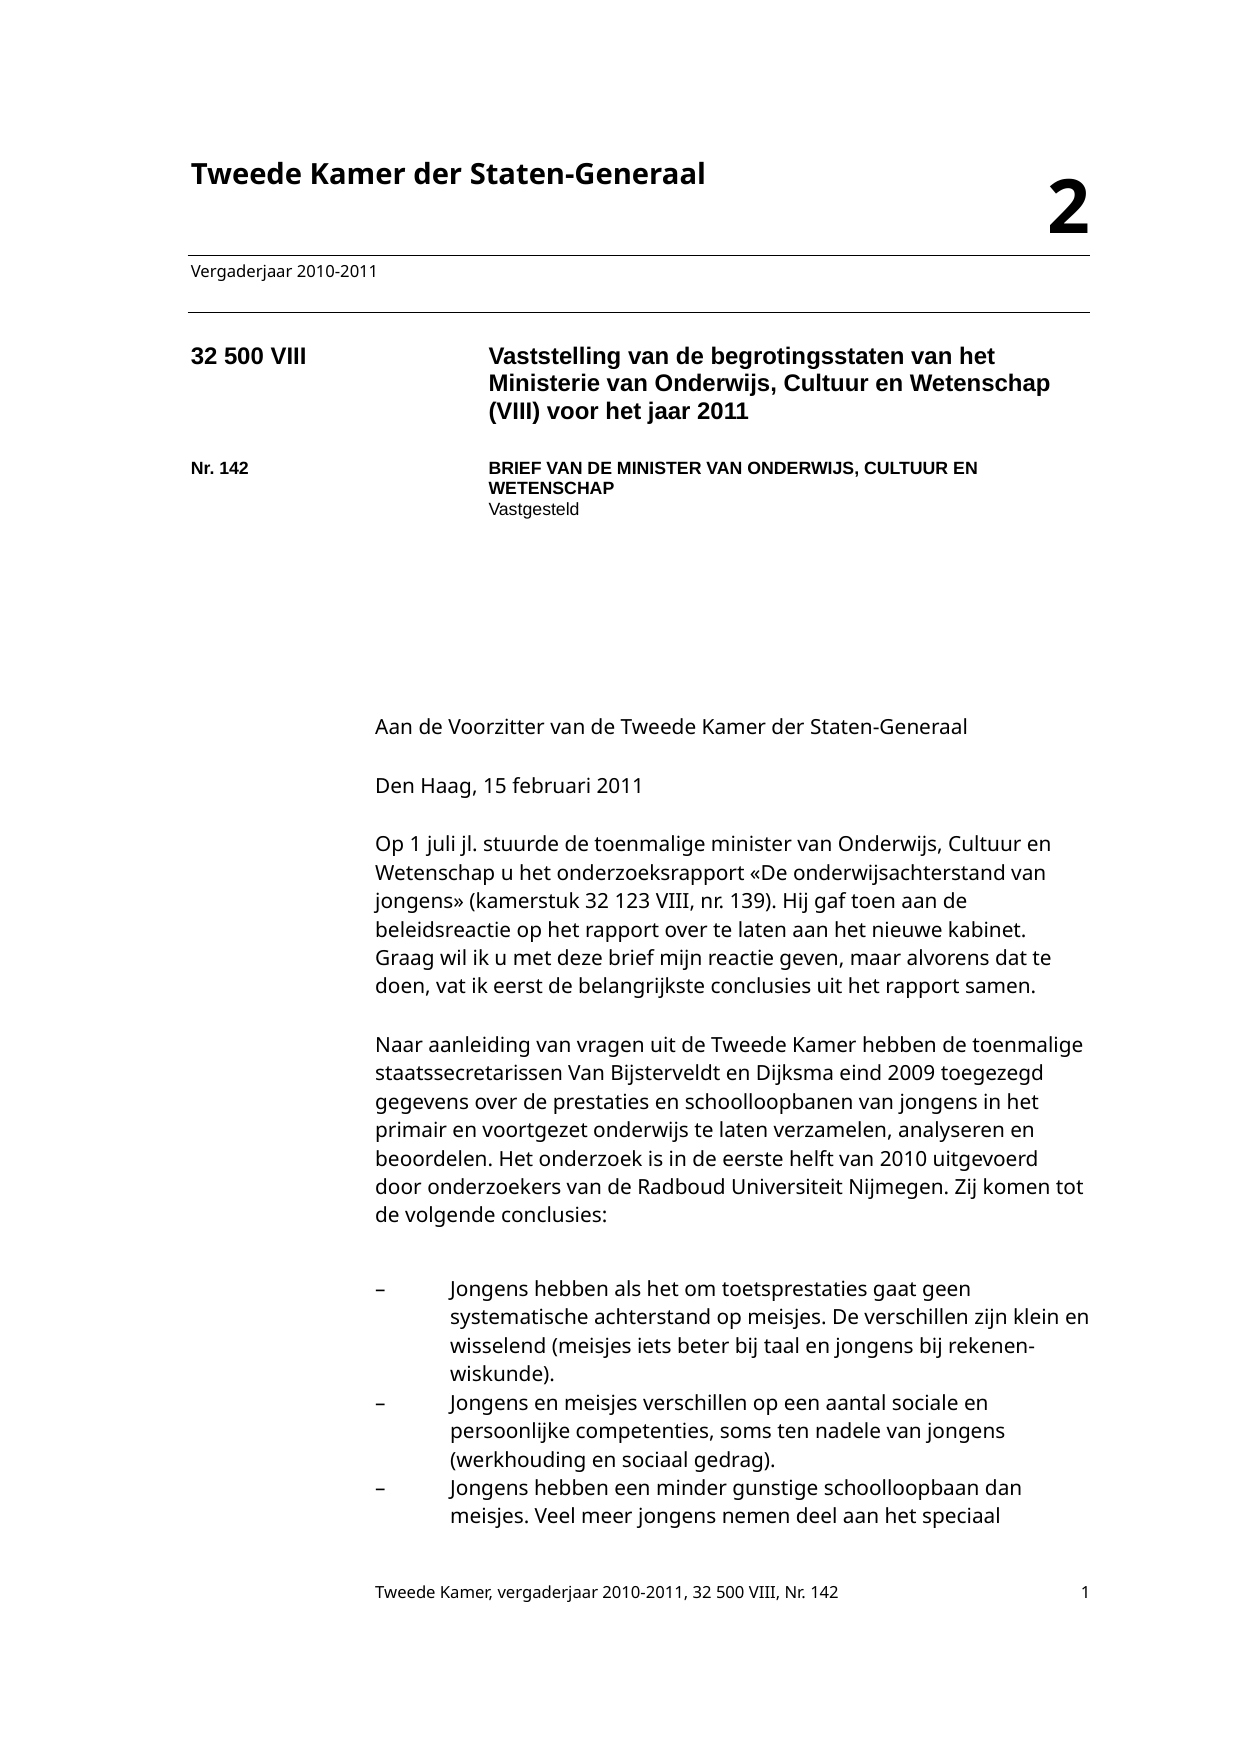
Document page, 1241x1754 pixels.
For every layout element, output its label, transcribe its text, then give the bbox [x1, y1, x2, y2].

text Aan de Voorzitter van de Tweede Kamer der Staten-Generaal [375, 712, 1090, 741]
table_cell Vergaderjaar 2010-2011 [188, 256, 485, 312]
table_cell BRIEF VAN DE MINISTER VAN ONDERWIJS, CULTUUR EN WETENSCHAP Vastgesteld [485, 455, 1090, 594]
table_cell [188, 313, 485, 339]
text Op 1 juli jl. stuurde de toenmalige minister van Onderwijs, Cultuur en Wetenschap u het onderzoeksrapport «De onderwijsachterstand van jongens» (kamerstuk 32 123 VIII, nr. 139). Hij gaf toen aan de beleidsreactie op het rapport over te laten aan het nieuwe kabinet. Graag wil ik u met deze brief mijn reactie geven, maar alvorens dat te doen, vat ik eerst de belangrijkste conclusies uit het rapport samen. [375, 829, 1090, 1000]
table_cell Vaststelling van de begrotingsstaten van het Ministerie van Onderwijs, Cultuur en Wetenschap (VIII) voor het jaar 2011 [485, 339, 1090, 454]
table_header 2 [910, 150, 1090, 255]
table_cell Nr. 142 [188, 455, 485, 594]
text Naar aanleiding van vragen uit de Tweede Kamer hebben de toenmalige staatssecretarissen Van Bijsterveldt en Dijksma eind 2009 toegezegd gegevens over de prestaties en schoolloopbanen van jongens in het primair en voortgezet onderwijs te laten verzamelen, analyseren en beoordelen. Het onderzoek is in de eerste helft van 2010 uitgevoerd door onderzoekers van de Radboud Universiteit Nijmegen. Zij komen tot de volgende conclusies: [375, 1030, 1090, 1229]
table_cell 32 500 VIII [188, 339, 485, 454]
list Jongens hebben een minder gunstige schoolloopbaan dan meisjes. Veel meer jongens nemen deel aan het speciaal [375, 1473, 1090, 1530]
table_header Tweede Kamer der Staten-Generaal [188, 150, 909, 255]
table_cell [485, 256, 1090, 312]
list Jongens hebben als het om toetsprestaties gaat geen systematische achterstand op meisjes. De verschillen zijn klein en wisselend (meisjes iets beter bij taal en jongens bij rekenen-wiskunde). [375, 1274, 1090, 1388]
list Jongens en meisjes verschillen op een aantal sociale en persoonlijke competenties, soms ten nadele van jongens (werkhouding en sociaal gedrag). [375, 1388, 1090, 1473]
text Den Haag, 15 februari 2011 [375, 771, 1090, 799]
table_cell [485, 313, 1090, 339]
